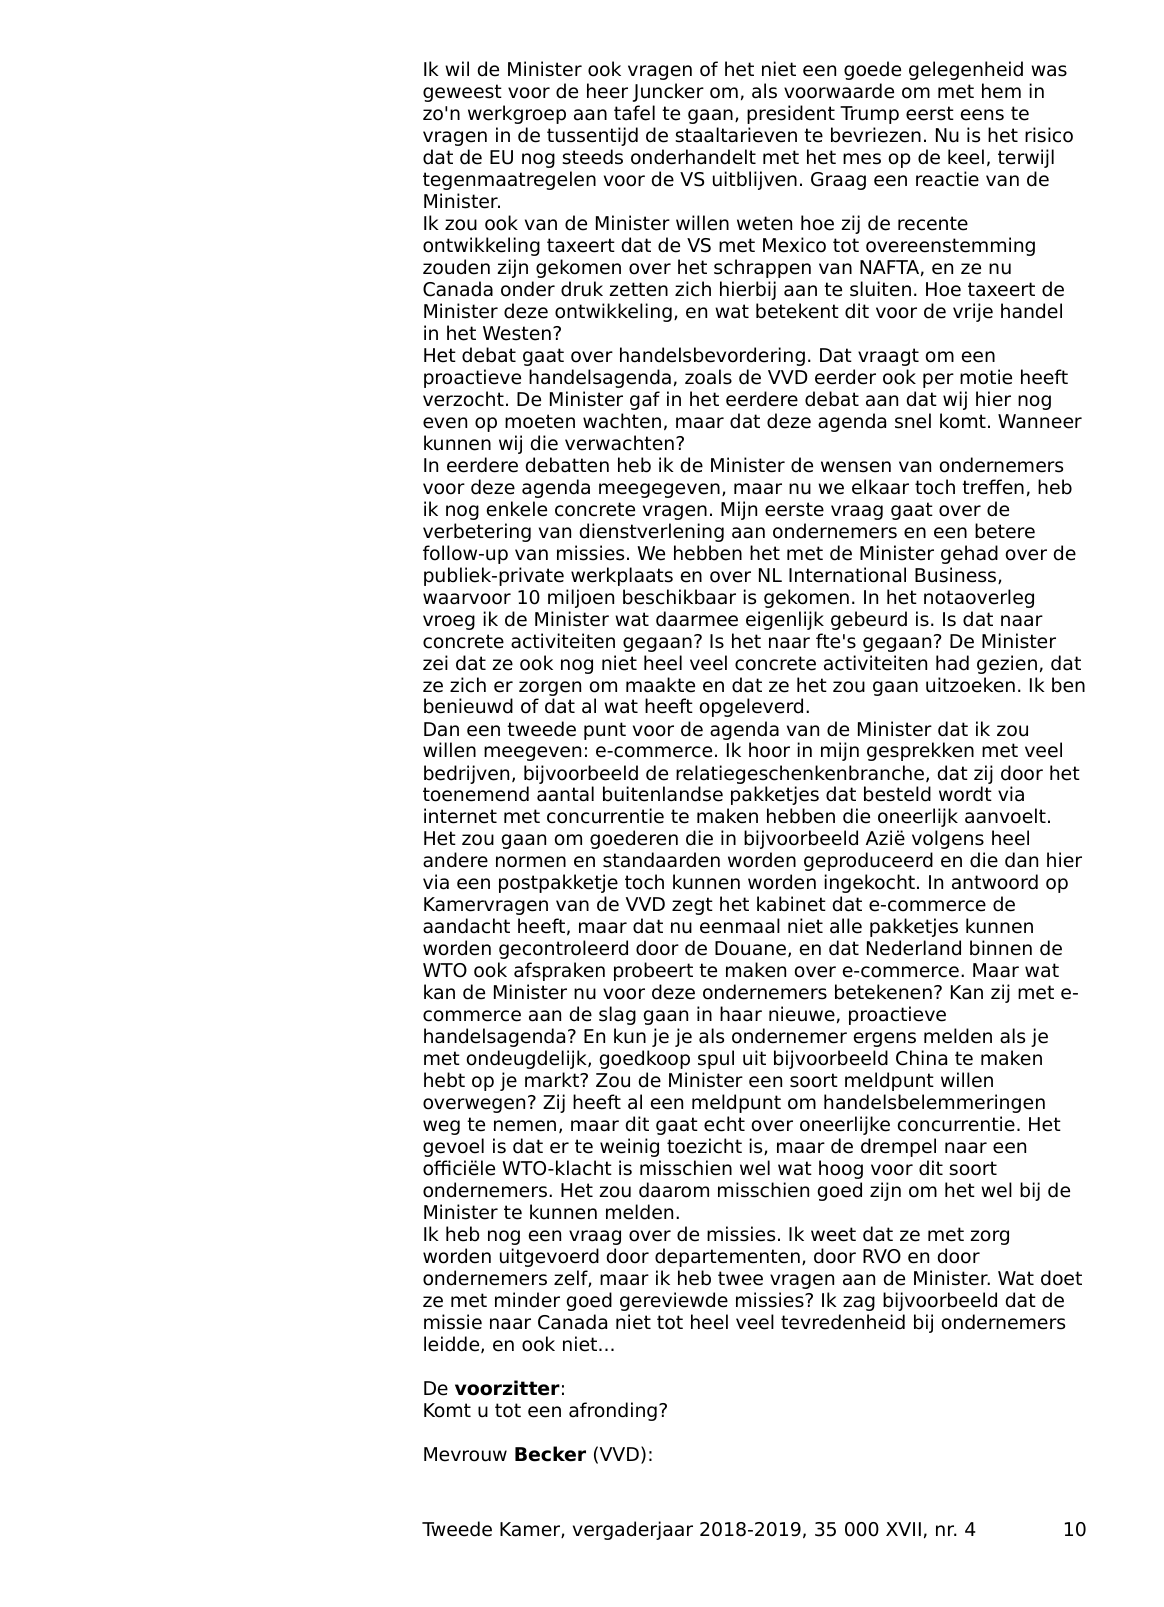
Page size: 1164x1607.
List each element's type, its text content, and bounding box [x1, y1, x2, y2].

text Komt u tot een afronding? [422, 1400, 1087, 1422]
text Mevrouw Becker (VVD): [422, 1444, 1087, 1466]
text Ik wil de Minister ook vragen of het niet een goede gelegenheid was geweest voor de heer Juncker om, als voorwaarde om met hem in zo'n werkgroep aan tafel te gaan, president Trump eerst eens te vragen in de tussentijd de staaltarieven te bevriezen. Nu is het risico dat de EU nog steeds onderhandelt met het mes op de keel, terwijl tegenmaatregelen voor de VS uitblijven. Graag een reactie van de Minister. [422, 59, 1087, 213]
text Het debat gaat over handelsbevordering. Dat vraagt om een proactieve handelsagenda, zoals de VVD eerder ook per motie heeft verzocht. De Minister gaf in het eerdere debat aan dat wij hier nog even op moeten wachten, maar dat deze agenda snel komt. Wanneer kunnen wij die verwachten? [422, 345, 1087, 455]
text Ik heb nog een vraag over de missies. Ik weet dat ze met zorg worden uitgevoerd door departementen, door RVO en door ondernemers zelf, maar ik heb twee vragen aan de Minister. Wat doet ze met minder goed gereviewde missies? Ik zag bijvoorbeeld dat de missie naar Canada niet tot heel veel tevredenheid bij ondernemers leidde, en ook niet... [422, 1224, 1087, 1356]
text De voorzitter: [422, 1378, 1087, 1400]
text In eerdere debatten heb ik de Minister de wensen van ondernemers voor deze agenda meegegeven, maar nu we elkaar toch treffen, heb ik nog enkele concrete vragen. Mijn eerste vraag gaat over de verbetering van dienstverlening aan ondernemers en een betere follow-up van missies. We hebben het met de Minister gehad over de publiek-private werkplaats en over NL International Business, waarvoor 10 miljoen beschikbaar is gekomen. In het notaoverleg vroeg ik de Minister wat daarmee eigenlijk gebeurd is. Is dat naar concrete activiteiten gegaan? Is het naar fte's gegaan? De Minister zei dat ze ook nog niet heel veel concrete activiteiten had gezien, dat ze zich er zorgen om maakte en dat ze het zou gaan uitzoeken. Ik ben benieuwd of dat al wat heeft opgeleverd. [422, 455, 1087, 718]
text Dan een tweede punt voor de agenda van de Minister dat ik zou willen meegeven: e-commerce. Ik hoor in mijn gesprekken met veel bedrijven, bijvoorbeeld de relatiegeschenkenbranche, dat zij door het toenemend aantal buitenlandse pakketjes dat besteld wordt via internet met concurrentie te maken hebben die oneerlijk aanvoelt. Het zou gaan om goederen die in bijvoorbeeld Azië volgens heel andere normen en standaarden worden geproduceerd en die dan hier via een postpakketje toch kunnen worden ingekocht. In antwoord op Kamervragen van de VVD zegt het kabinet dat e-commerce de aandacht heeft, maar dat nu eenmaal niet alle pakketjes kunnen worden gecontroleerd door de Douane, en dat Nederland binnen de WTO ook afspraken probeert te maken over e-commerce. Maar wat kan de Minister nu voor deze ondernemers betekenen? Kan zij met e-commerce aan de slag gaan in haar nieuwe, proactieve handelsagenda? En kun je je als ondernemer ergens melden als je met ondeugdelijk, goedkoop spul uit bijvoorbeeld China te maken hebt op je markt? Zou de Minister een soort meldpunt willen overwegen? Zij heeft al een meldpunt om handelsbelemmeringen weg te nemen, maar dit gaat echt over oneerlijke concurrentie. Het gevoel is dat er te weinig toezicht is, maar de drempel naar een officiële WTO-klacht is misschien wel wat hoog voor dit soort ondernemers. Het zou daarom misschien goed zijn om het wel bij de Minister te kunnen melden. [422, 718, 1087, 1224]
text Ik zou ook van de Minister willen weten hoe zij de recente ontwikkeling taxeert dat de VS met Mexico tot overeenstemming zouden zijn gekomen over het schrappen van NAFTA, en ze nu Canada onder druk zetten zich hierbij aan te sluiten. Hoe taxeert de Minister deze ontwikkeling, en wat betekent dit voor de vrije handel in het Westen? [422, 213, 1087, 345]
